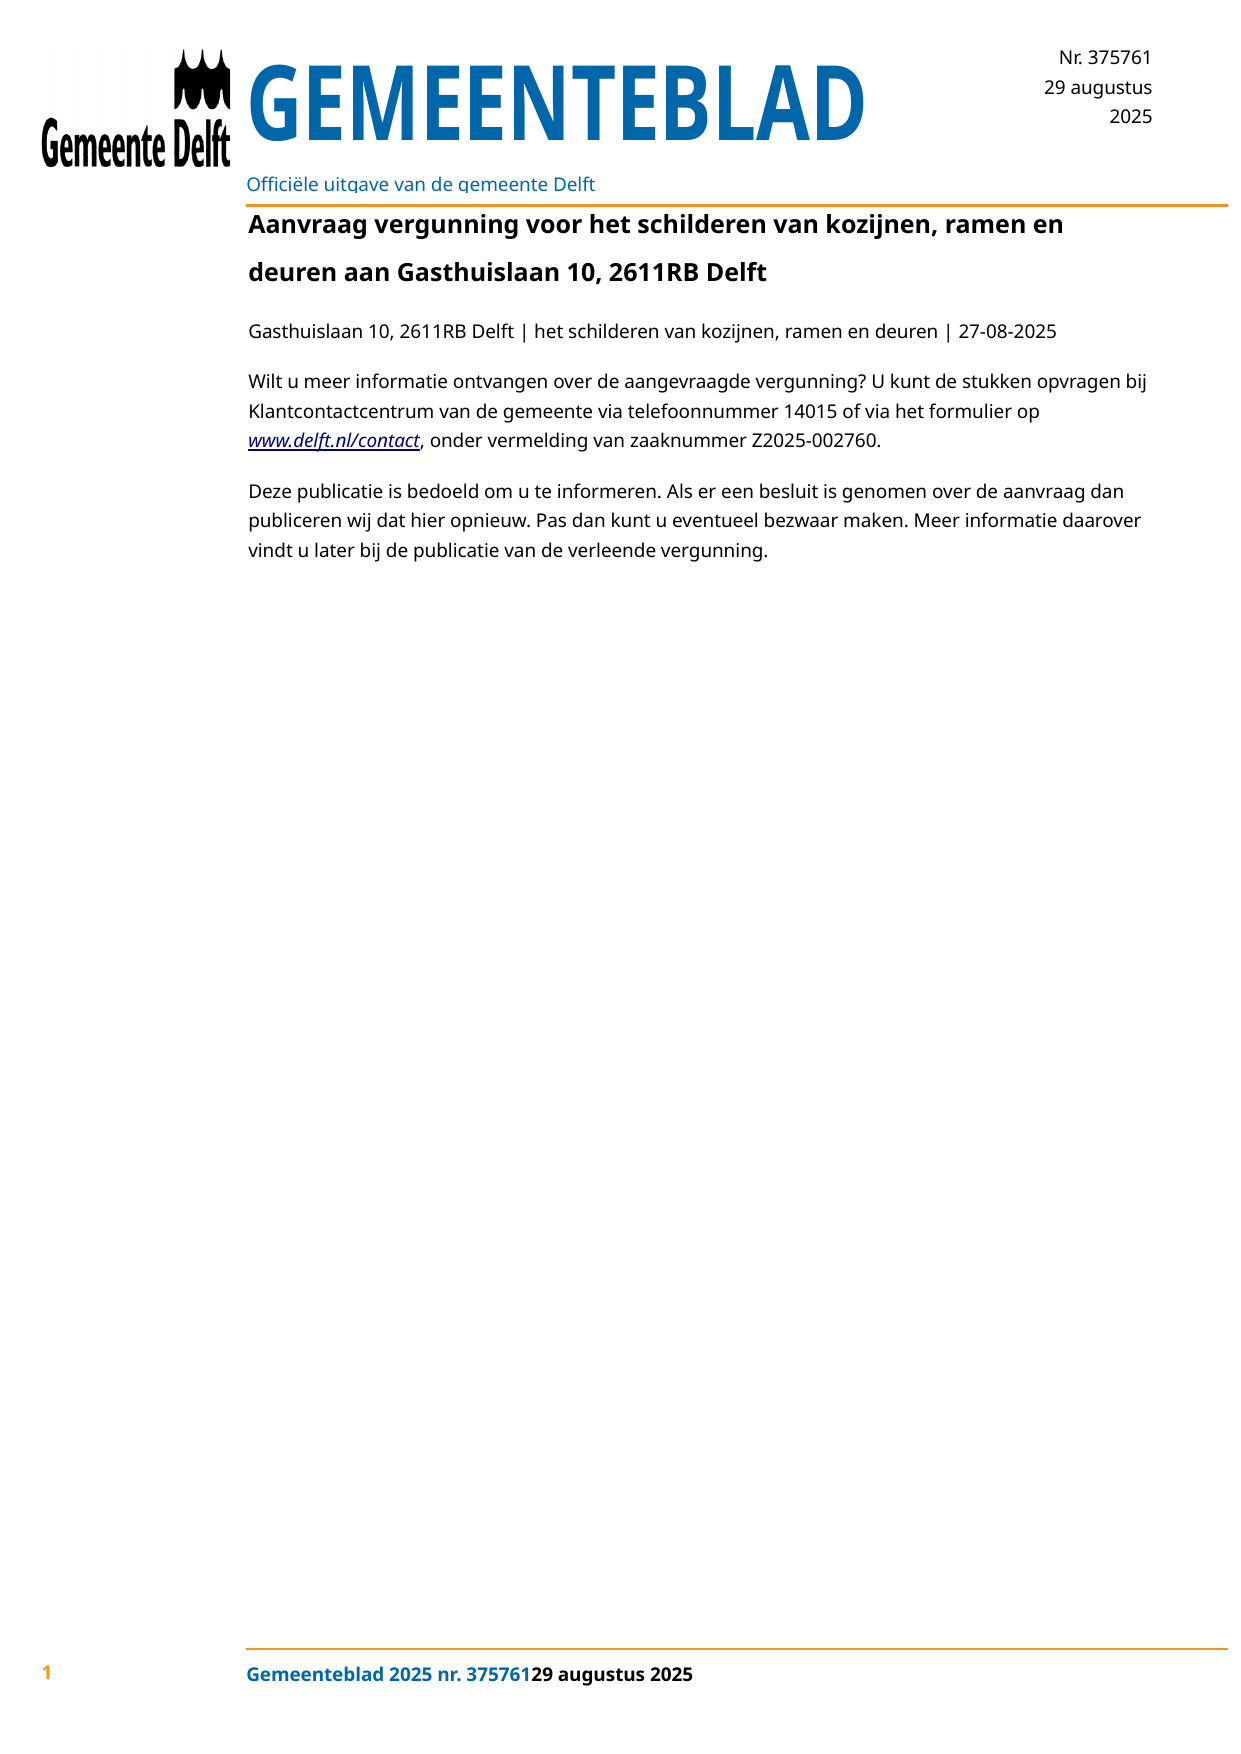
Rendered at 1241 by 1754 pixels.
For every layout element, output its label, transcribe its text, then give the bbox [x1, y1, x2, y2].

text Deze publicatie is bedoeld om u te informeren. Als er een besluit is genomen over de aanvraag dan publiceren wij dat hier opnieuw. Pas dan kunt u eventueel bezwaar maken. Meer informatie daarover vindt u later bij de publicatie van de verleende vergunning. [248, 478, 1152, 563]
picture [41, 47, 231, 172]
text Wilt u meer informatie ontvangen over de aangevraagde vergunning? U kunt de stukken opvragen bij Klantcontactcentrum van de gemeente via telefoonnummer 14015 of via het formulier op www.delft.nl/contact, onder vermelding van zaaknummer Z2025-002760. [248, 368, 1152, 453]
text Aanvraag vergunning voor het schilderen van kozijnen, ramen en deuren aan Gasthuislaan 10, 2611RB Delft [248, 207, 1152, 288]
text Gasthuislaan 10, 2611RB Delft | het schilderen van kozijnen, ramen en deuren | 27-08-2025 [248, 318, 1152, 344]
